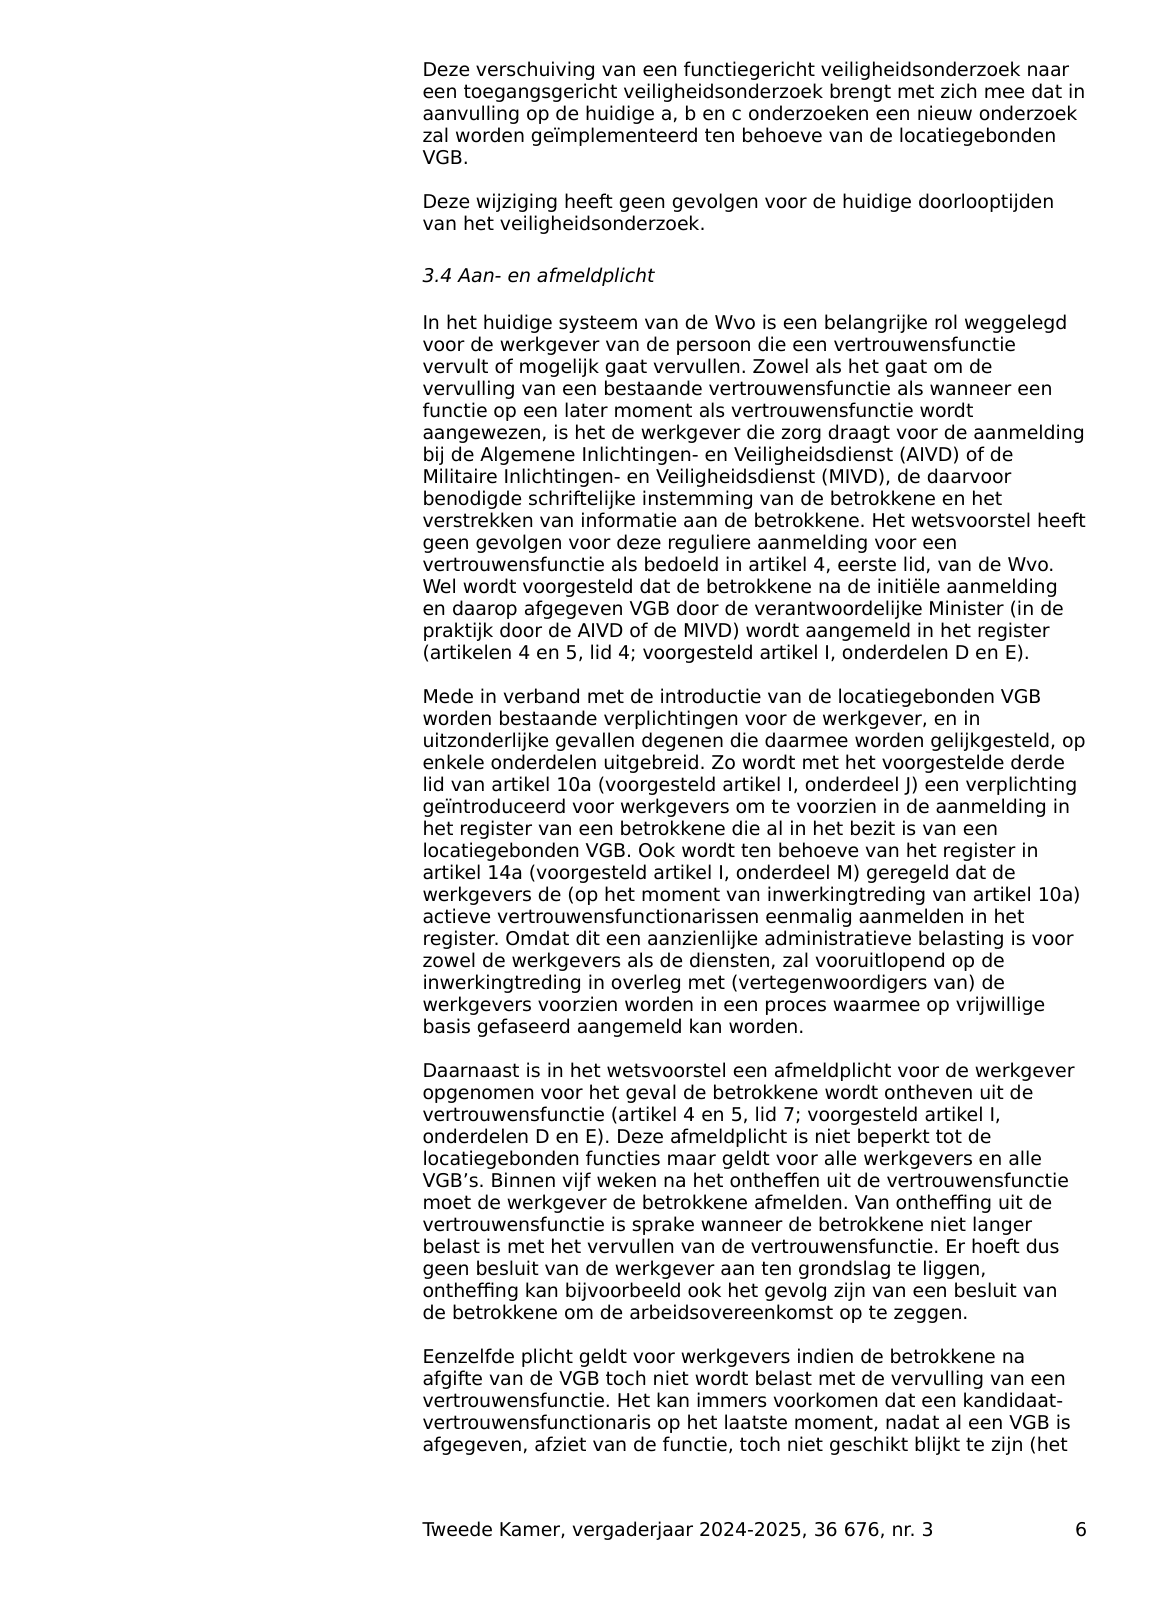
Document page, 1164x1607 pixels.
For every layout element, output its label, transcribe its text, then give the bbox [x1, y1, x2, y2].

text Deze wijziging heeft geen gevolgen voor de huidige doorlooptijden van het veiligheidsonderzoek. [422, 191, 1087, 235]
text Deze verschuiving van een functiegericht veiligheidsonderzoek naar een toegangsgericht veiligheidsonderzoek brengt met zich mee dat in aanvulling op de huidige a, b en c onderzoeken een nieuw onderzoek zal worden geïmplementeerd ten behoeve van de locatiegebonden VGB. [422, 59, 1087, 169]
subtitle 3.4 Aan- en afmeldplicht [422, 265, 1087, 287]
text Daarnaast is in het wetsvoorstel een afmeldplicht voor de werkgever opgenomen voor het geval de betrokkene wordt ontheven uit de vertrouwensfunctie (artikel 4 en 5, lid 7; voorgesteld artikel I, onderdelen D en E). Deze afmeldplicht is niet beperkt tot de locatiegebonden functies maar geldt voor alle werkgevers en alle VGB’s. Binnen vijf weken na het ontheffen uit de vertrouwensfunctie moet de werkgever de betrokkene afmelden. Van ontheffing uit de vertrouwensfunctie is sprake wanneer de betrokkene niet langer belast is met het vervullen van de vertrouwensfunctie. Er hoeft dus geen besluit van de werkgever aan ten grondslag te liggen, ontheffing kan bijvoorbeeld ook het gevolg zijn van een besluit van de betrokkene om de arbeidsovereenkomst op te zeggen. [422, 1060, 1087, 1323]
text Eenzelfde plicht geldt voor werkgevers indien de betrokkene na afgifte van de VGB toch niet wordt belast met de vervulling van een vertrouwensfunctie. Het kan immers voorkomen dat een kandidaat-vertrouwensfunctionaris op het laatste moment, nadat al een VGB is afgegeven, afziet van de functie, toch niet geschikt blijkt te zijn (het [422, 1346, 1087, 1456]
text In het huidige systeem van de Wvo is een belangrijke rol weggelegd voor de werkgever van de persoon die een vertrouwensfunctie vervult of mogelijk gaat vervullen. Zowel als het gaat om de vervulling van een bestaande vertrouwensfunctie als wanneer een functie op een later moment als vertrouwensfunctie wordt aangewezen, is het de werkgever die zorg draagt voor de aanmelding bij de Algemene Inlichtingen- en Veiligheidsdienst (AIVD) of de Militaire Inlichtingen- en Veiligheidsdienst (MIVD), de daarvoor benodigde schriftelijke instemming van de betrokkene en het verstrekken van informatie aan de betrokkene. Het wetsvoorstel heeft geen gevolgen voor deze reguliere aanmelding voor een vertrouwensfunctie als bedoeld in artikel 4, eerste lid, van de Wvo. Wel wordt voorgesteld dat de betrokkene na de initiële aanmelding en daarop afgegeven VGB door de verantwoordelijke Minister (in de praktijk door de AIVD of de MIVD) wordt aangemeld in het register (artikelen 4 en 5, lid 4; voorgesteld artikel I, onderdelen D en E). [422, 312, 1087, 664]
text Mede in verband met de introductie van de locatiegebonden VGB worden bestaande verplichtingen voor de werkgever, en in uitzonderlijke gevallen degenen die daarmee worden gelijkgesteld, op enkele onderdelen uitgebreid. Zo wordt met het voorgestelde derde lid van artikel 10a (voorgesteld artikel I, onderdeel J) een verplichting geïntroduceerd voor werkgevers om te voorzien in de aanmelding in het register van een betrokkene die al in het bezit is van een locatiegebonden VGB. Ook wordt ten behoeve van het register in artikel 14a (voorgesteld artikel I, onderdeel M) geregeld dat de werkgevers de (op het moment van inwerkingtreding van artikel 10a) actieve vertrouwensfunctionarissen eenmalig aanmelden in het register. Omdat dit een aanzienlijke administratieve belasting is voor zowel de werkgevers als de diensten, zal vooruitlopend op de inwerkingtreding in overleg met (vertegenwoordigers van) de werkgevers voorzien worden in een proces waarmee op vrijwillige basis gefaseerd aangemeld kan worden. [422, 686, 1087, 1038]
